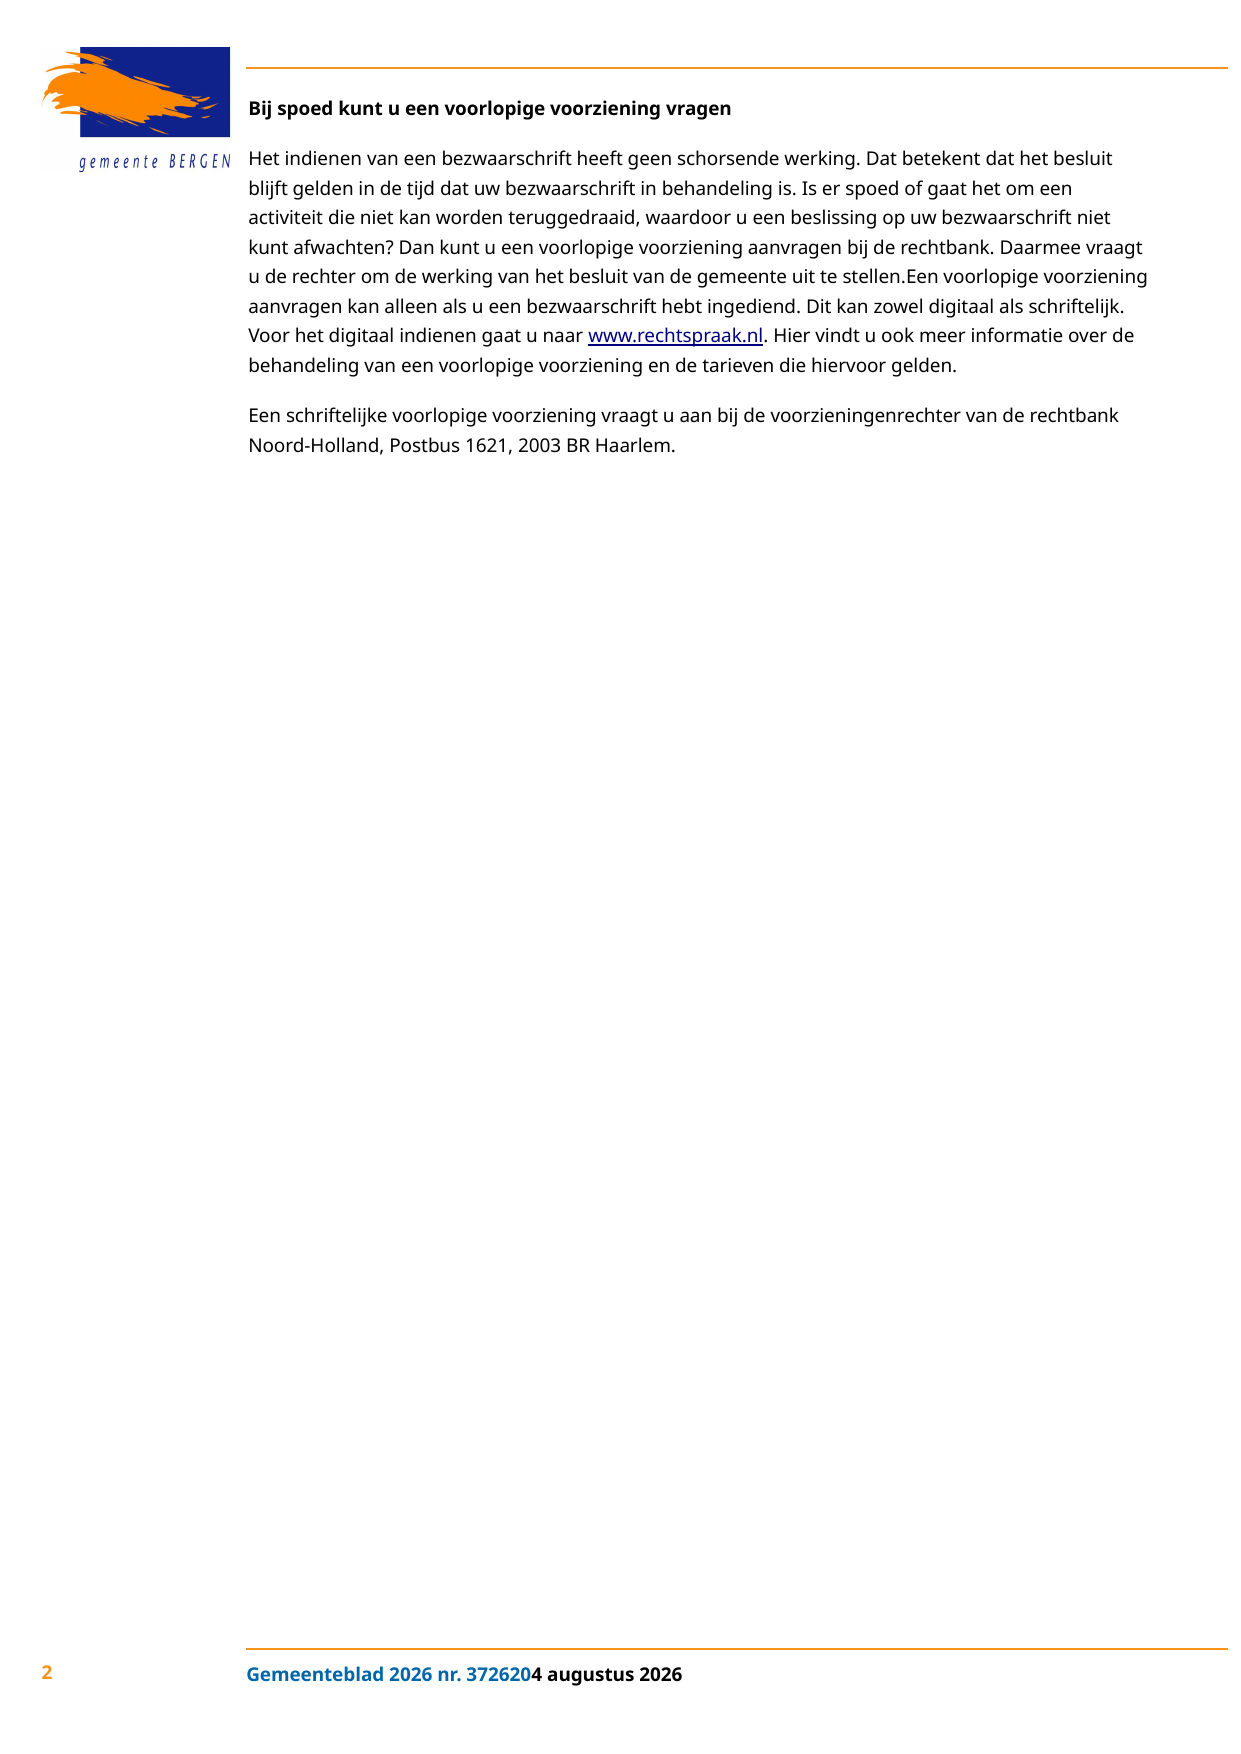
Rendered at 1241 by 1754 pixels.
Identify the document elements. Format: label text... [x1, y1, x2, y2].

picture [41, 47, 231, 172]
text Bij spoed kunt u een voorlopige voorziening vragen [248, 95, 1152, 121]
text Een schriftelijke voorlopige voorziening vraagt u aan bij de voorzieningenrechter van de rechtbank Noord-Holland, Postbus 1621, 2003 BR Haarlem. [248, 403, 1152, 458]
text Het indienen van een bezwaarschrift heeft geen schorsende werking. Dat betekent dat het besluit blijft gelden in de tijd dat uw bezwaarschrift in behandeling is. Is er spoed of gaat het om een activiteit die niet kan worden teruggedraaid, waardoor u een beslissing op uw bezwaarschrift niet kunt afwachten? Dan kunt u een voorlopige voorziening aanvragen bij de rechtbank. Daarmee vraagt u de rechter om de werking van het besluit van de gemeente uit te stellen.Een voorlopige voorziening aanvragen kan alleen als u een bezwaarschrift hebt ingediend. Dit kan zowel digitaal als schriftelijk. Voor het digitaal indienen gaat u naar www.rechtspraak.nl. Hier vindt u ook meer informatie over de behandeling van een voorlopige voorziening en de tarieven die hiervoor gelden. [248, 145, 1152, 378]
